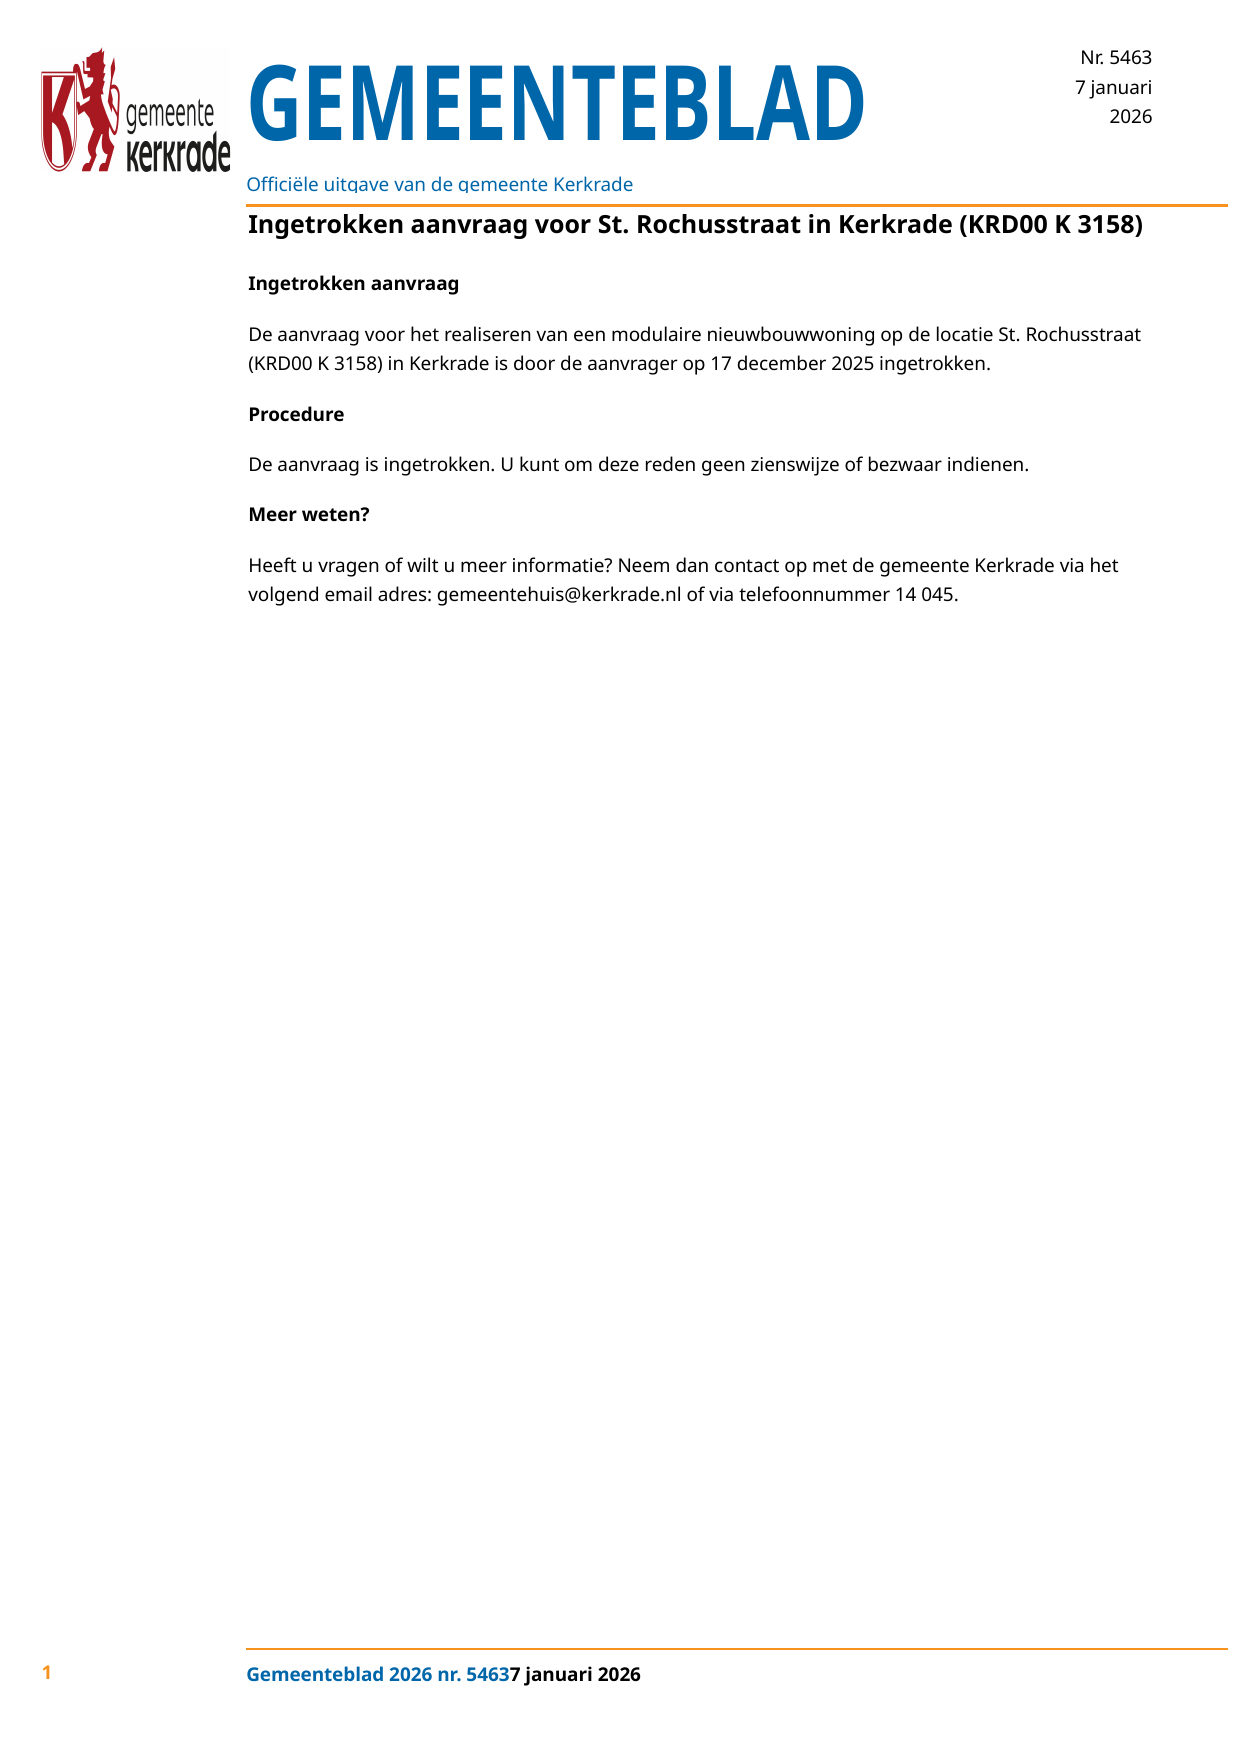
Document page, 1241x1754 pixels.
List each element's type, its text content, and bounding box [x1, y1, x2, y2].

text De aanvraag voor het realiseren van een modulaire nieuwbouwwoning op de locatie St. Rochusstraat (KRD00 K 3158) in Kerkrade is door de aanvrager op 17 december 2025 ingetrokken. [248, 321, 1152, 376]
text Ingetrokken aanvraag [248, 270, 1152, 296]
text Procedure [248, 401, 1152, 426]
text Ingetrokken aanvraag voor St. Rochusstraat in Kerkrade (KRD00 K 3158) [248, 207, 1152, 241]
picture [41, 47, 231, 172]
text Meer weten? [248, 502, 1152, 527]
text Heeft u vragen of wilt u meer informatie? Neem dan contact op met de gemeente Kerkrade via het volgend email adres: gemeentehuis@kerkrade.nl of via telefoonnummer 14 045. [248, 552, 1152, 607]
text De aanvraag is ingetrokken. U kunt om deze reden geen zienswijze of bezwaar indienen. [248, 451, 1152, 477]
